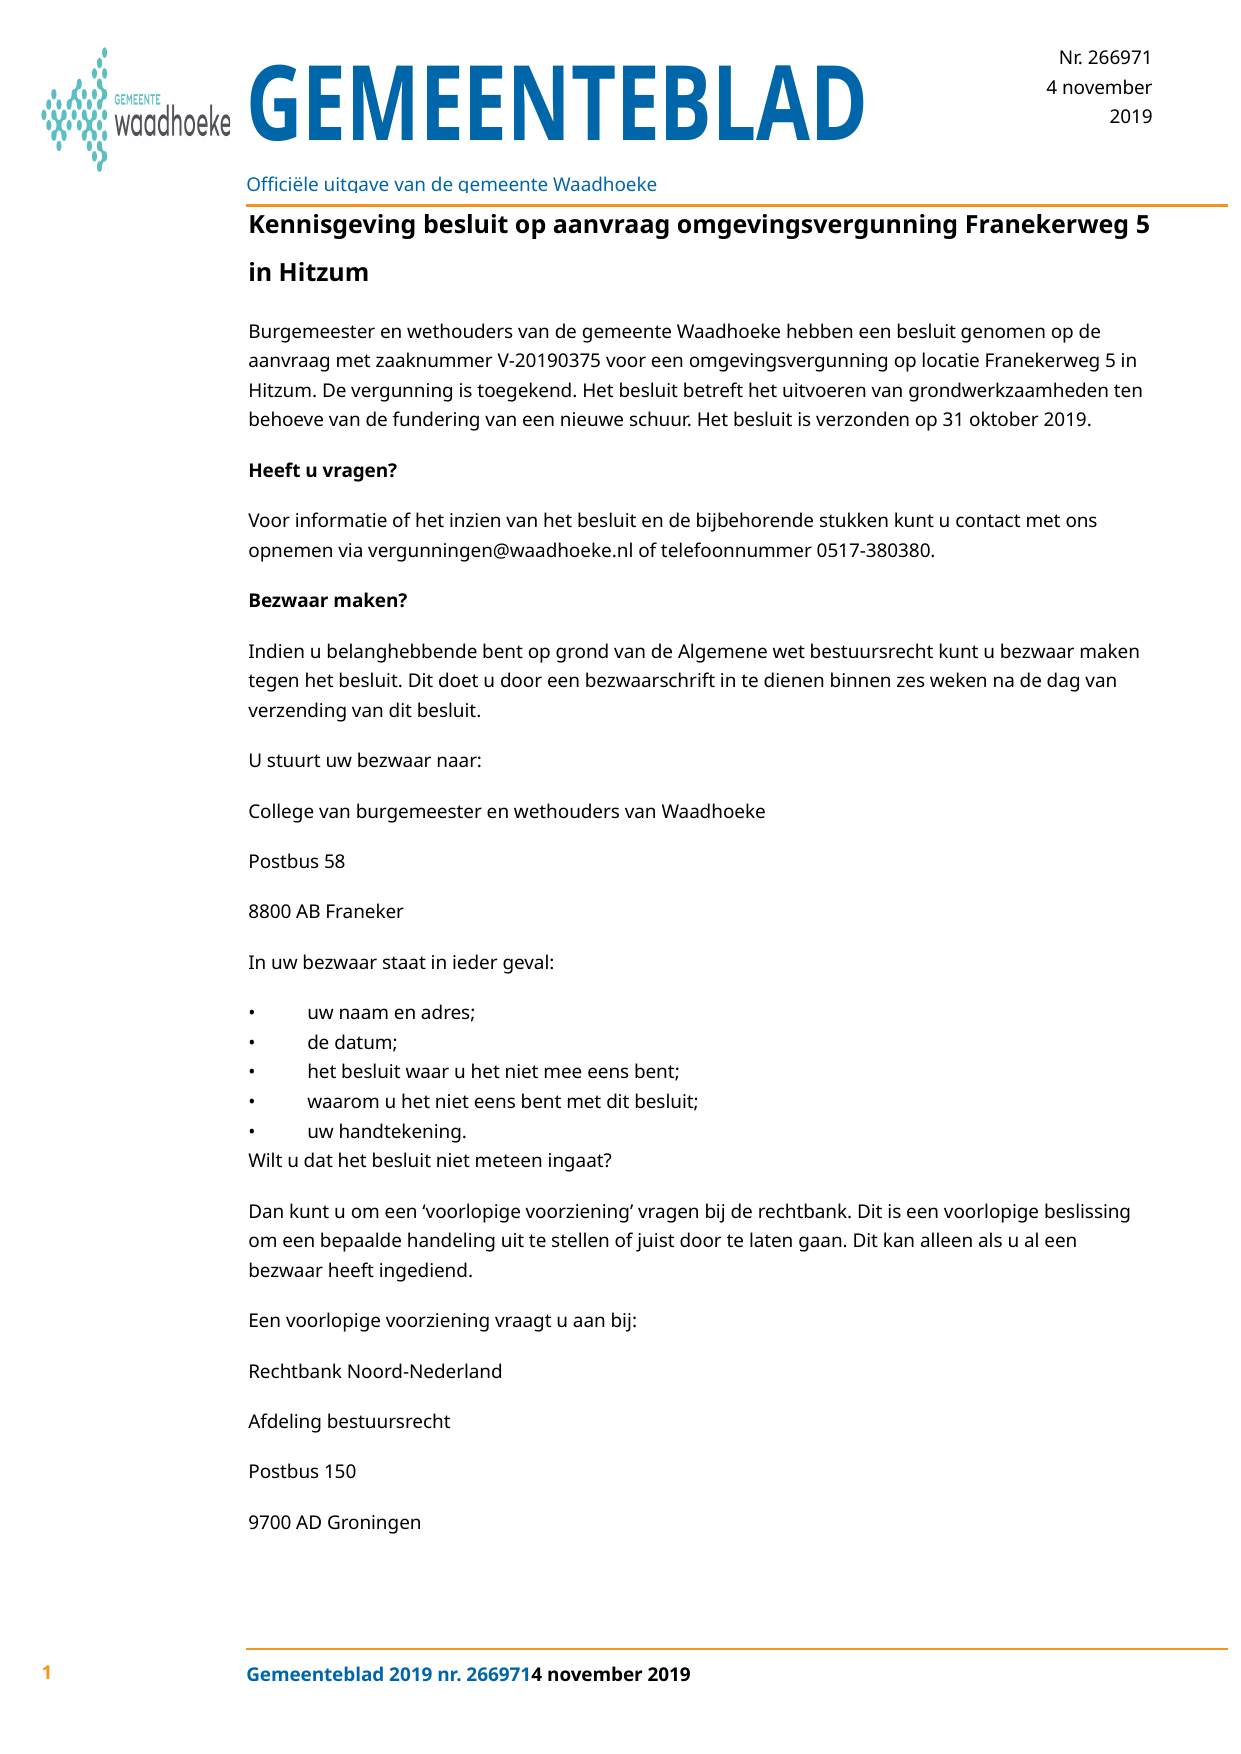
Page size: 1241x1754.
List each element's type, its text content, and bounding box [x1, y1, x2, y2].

list uw handtekening. [248, 1118, 1152, 1144]
text Een voorlopige voorziening vraagt u aan bij: [248, 1307, 1152, 1333]
text Postbus 150 [248, 1459, 1152, 1484]
text In uw bezwaar staat in ieder geval: [248, 949, 1152, 975]
text Bezwaar maken? [248, 587, 1152, 613]
text College van burgemeester en wethouders van Waadhoeke [248, 798, 1152, 824]
text Indien u belanghebbende bent op grond van de Algemene wet bestuursrecht kunt u bezwaar maken tegen het besluit. Dit doet u door een bezwaarschrift in te dienen binnen zes weken na de dag van verzending van dit besluit. [248, 638, 1152, 723]
text Heeft u vragen? [248, 457, 1152, 483]
text Afdeling bestuursrecht [248, 1408, 1152, 1434]
list de datum; [248, 1029, 1152, 1055]
text 8800 AB Franeker [248, 899, 1152, 924]
text 9700 AD Groningen [248, 1509, 1152, 1535]
text Burgemeester en wethouders van de gemeente Waadhoeke hebben een besluit genomen op de aanvraag met zaaknummer V-20190375 voor een omgevingsvergunning op locatie Franekerweg 5 in Hitzum. De vergunning is toegekend. Het besluit betreft het uitvoeren van grondwerkzaamheden ten behoeve van de fundering van een nieuwe schuur. Het besluit is verzonden op 31 oktober 2019. [248, 318, 1152, 432]
text Dan kunt u om een ‘voorlopige voorziening’ vragen bij de rechtbank. Dit is een voorlopige beslissing om een bepaalde handeling uit te stellen of juist door te laten gaan. Dit kan alleen als u al een bezwaar heeft ingediend. [248, 1198, 1152, 1283]
text Postbus 58 [248, 848, 1152, 874]
list waarom u het niet eens bent met dit besluit; [248, 1088, 1152, 1114]
text Voor informatie of het inzien van het besluit en de bijbehorende stukken kunt u contact met ons opnemen via vergunningen@waadhoeke.nl of telefoonnummer 0517-380380. [248, 507, 1152, 563]
text U stuurt uw bezwaar naar: [248, 747, 1152, 773]
text Rechtbank Noord-Nederland [248, 1358, 1152, 1384]
text Kennisgeving besluit op aanvraag omgevingsvergunning Franekerweg 5 in Hitzum [248, 207, 1152, 288]
text Wilt u dat het besluit niet meteen ingaat? [248, 1147, 1152, 1173]
list uw naam en adres; [248, 999, 1152, 1025]
picture [41, 47, 231, 172]
list het besluit waar u het niet mee eens bent; [248, 1059, 1152, 1084]
